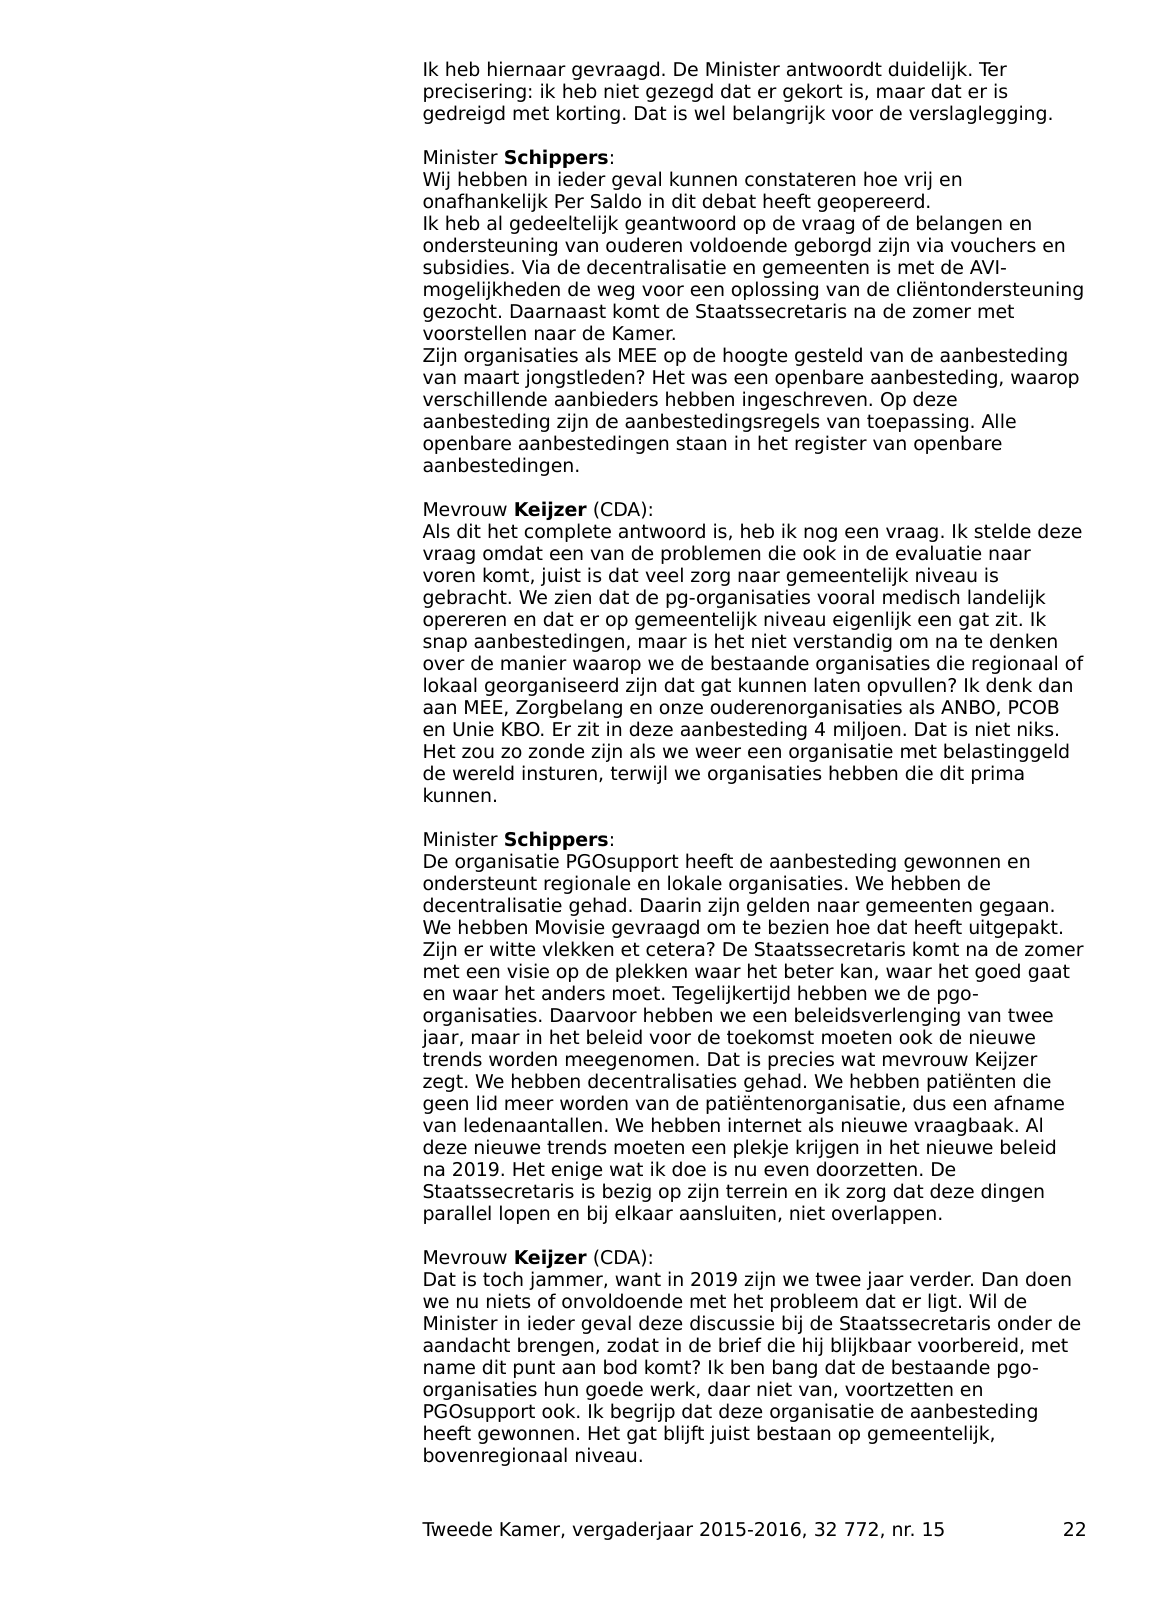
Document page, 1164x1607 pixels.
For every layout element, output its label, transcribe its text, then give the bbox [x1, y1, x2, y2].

text Ik heb al gedeeltelijk geantwoord op de vraag of de belangen en ondersteuning van ouderen voldoende geborgd zijn via vouchers en subsidies. Via de decentralisatie en gemeenten is met de AVI-mogelijkheden de weg voor een oplossing van de cliëntondersteuning gezocht. Daarnaast komt de Staatssecretaris na de zomer met voorstellen naar de Kamer. [422, 213, 1087, 345]
text Ik heb hiernaar gevraagd. De Minister antwoordt duidelijk. Ter precisering: ik heb niet gezegd dat er gekort is, maar dat er is gedreigd met korting. Dat is wel belangrijk voor de verslaglegging. [422, 59, 1087, 125]
text Mevrouw Keijzer (CDA): [422, 499, 1087, 521]
text Mevrouw Keijzer (CDA): [422, 1247, 1087, 1269]
text Als dit het complete antwoord is, heb ik nog een vraag. Ik stelde deze vraag omdat een van de problemen die ook in de evaluatie naar voren komt, juist is dat veel zorg naar gemeentelijk niveau is gebracht. We zien dat de pg-organisaties vooral medisch landelijk opereren en dat er op gemeentelijk niveau eigenlijk een gat zit. Ik snap aanbestedingen, maar is het niet verstandig om na te denken over de manier waarop we de bestaande organisaties die regionaal of lokaal georganiseerd zijn dat gat kunnen laten opvullen? Ik denk dan aan MEE, Zorgbelang en onze ouderenorganisaties als ANBO, PCOB en Unie KBO. Er zit in deze aanbesteding 4 miljoen. Dat is niet niks. Het zou zo zonde zijn als we weer een organisatie met belastinggeld de wereld insturen, terwijl we organisaties hebben die dit prima kunnen. [422, 521, 1087, 807]
text De organisatie PGOsupport heeft de aanbesteding gewonnen en ondersteunt regionale en lokale organisaties. We hebben de decentralisatie gehad. Daarin zijn gelden naar gemeenten gegaan. We hebben Movisie gevraagd om te bezien hoe dat heeft uitgepakt. Zijn er witte vlekken et cetera? De Staatssecretaris komt na de zomer met een visie op de plekken waar het beter kan, waar het goed gaat en waar het anders moet. Tegelijkertijd hebben we de pgo-organisaties. Daarvoor hebben we een beleidsverlenging van twee jaar, maar in het beleid voor de toekomst moeten ook de nieuwe trends worden meegenomen. Dat is precies wat mevrouw Keijzer zegt. We hebben decentralisaties gehad. We hebben patiënten die geen lid meer worden van de patiëntenorganisatie, dus een afname van ledenaantallen. We hebben internet als nieuwe vraagbaak. Al deze nieuwe trends moeten een plekje krijgen in het nieuwe beleid na 2019. Het enige wat ik doe is nu even doorzetten. De Staatssecretaris is bezig op zijn terrein en ik zorg dat deze dingen parallel lopen en bij elkaar aansluiten, niet overlappen. [422, 851, 1087, 1224]
text Wij hebben in ieder geval kunnen constateren hoe vrij en onafhankelijk Per Saldo in dit debat heeft geopereerd. [422, 169, 1087, 213]
text Dat is toch jammer, want in 2019 zijn we twee jaar verder. Dan doen we nu niets of onvoldoende met het probleem dat er ligt. Wil de Minister in ieder geval deze discussie bij de Staatssecretaris onder de aandacht brengen, zodat in de brief die hij blijkbaar voorbereid, met name dit punt aan bod komt? Ik ben bang dat de bestaande pgo-organisaties hun goede werk, daar niet van, voortzetten en PGOsupport ook. Ik begrijp dat deze organisatie de aanbesteding heeft gewonnen. Het gat blijft juist bestaan op gemeentelijk, bovenregionaal niveau. [422, 1269, 1087, 1467]
text Zijn organisaties als MEE op de hoogte gesteld van de aanbesteding van maart jongstleden? Het was een openbare aanbesteding, waarop verschillende aanbieders hebben ingeschreven. Op deze aanbesteding zijn de aanbestedingsregels van toepassing. Alle openbare aanbestedingen staan in het register van openbare aanbestedingen. [422, 345, 1087, 477]
text Minister Schippers: [422, 829, 1087, 851]
text Minister Schippers: [422, 147, 1087, 169]
